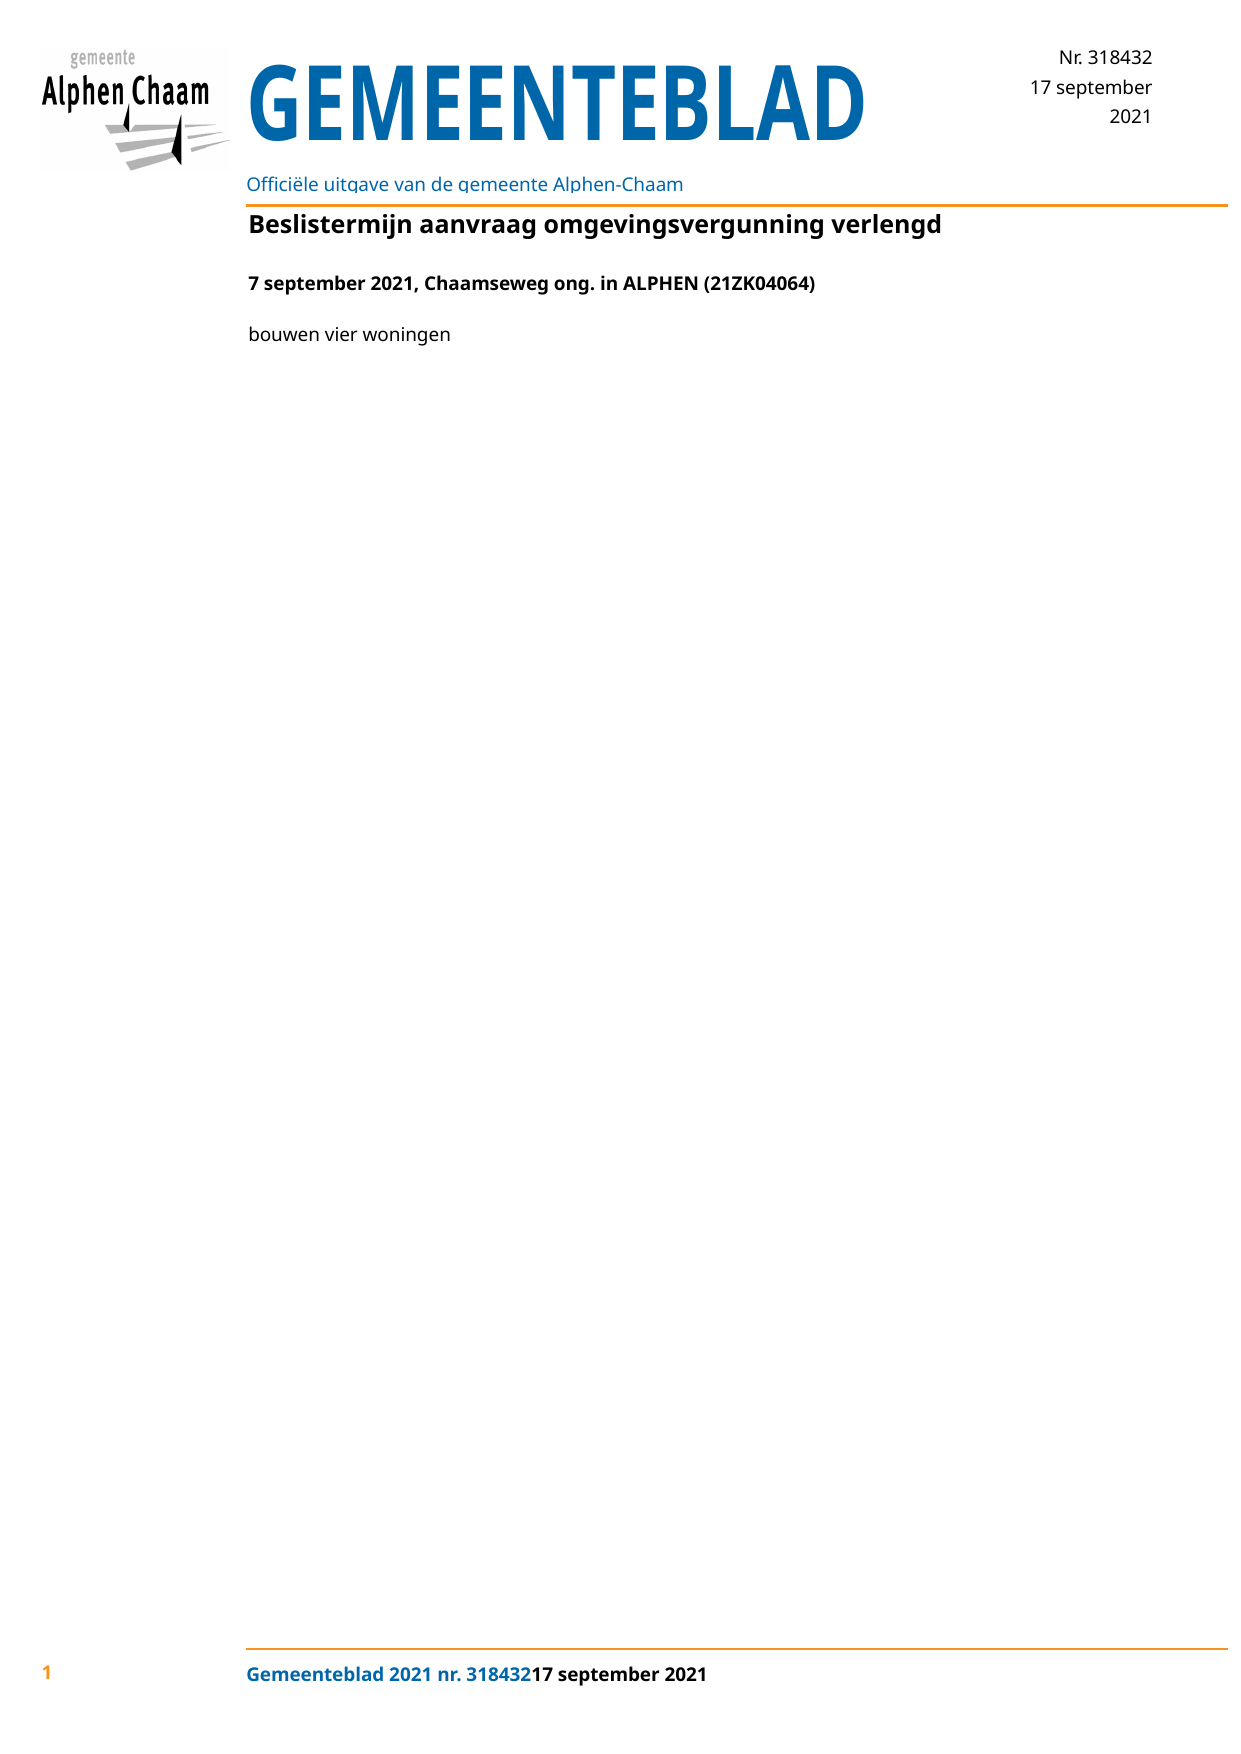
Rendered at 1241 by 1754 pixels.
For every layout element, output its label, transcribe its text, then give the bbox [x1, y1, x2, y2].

text Beslistermijn aanvraag omgevingsvergunning verlengd [248, 207, 1152, 241]
picture [41, 47, 231, 172]
text bouwen vier woningen [248, 321, 1152, 346]
text 7 september 2021, Chaamseweg ong. in ALPHEN (21ZK04064) [248, 270, 1152, 296]
